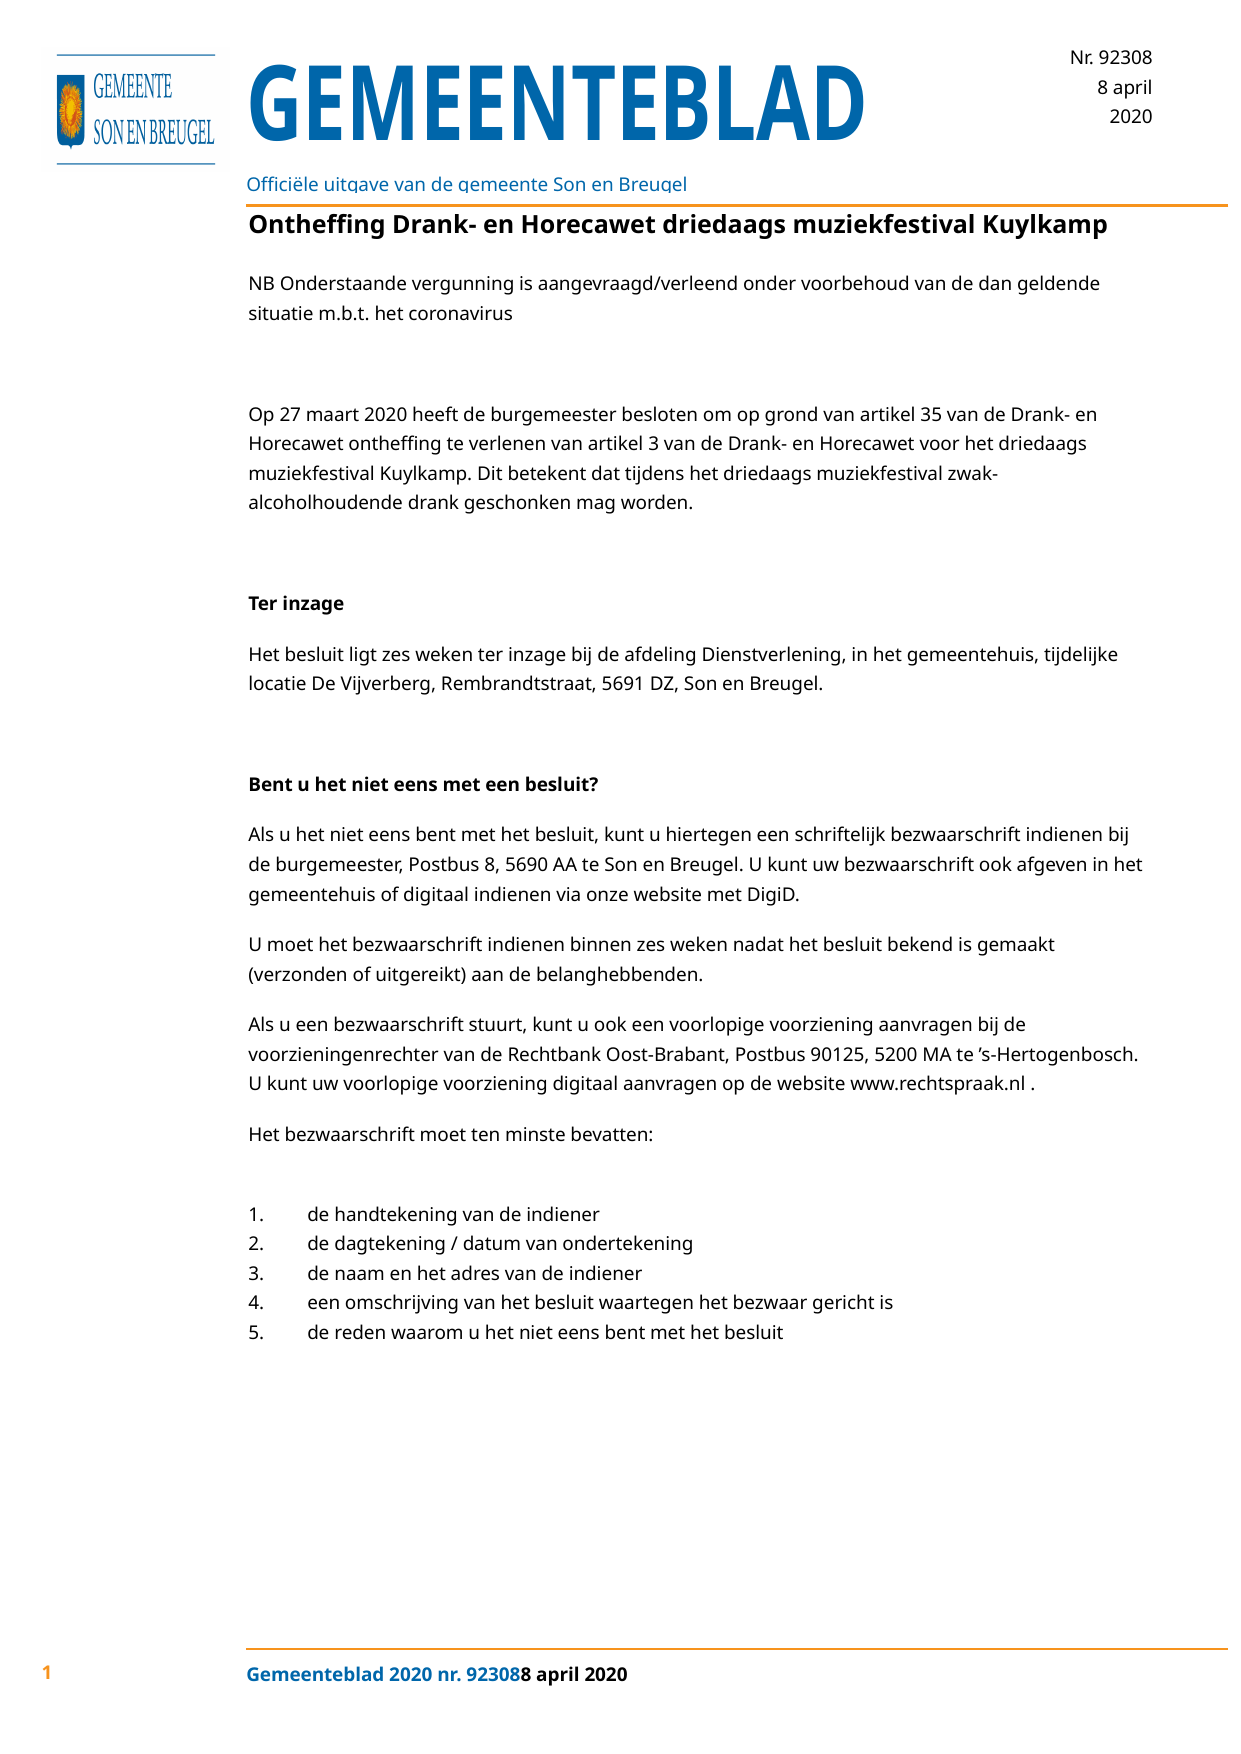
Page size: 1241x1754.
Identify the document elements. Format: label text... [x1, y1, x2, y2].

list de reden waarom u het niet eens bent met het besluit [248, 1319, 1152, 1345]
list de dagtekening / datum van ondertekening [248, 1230, 1152, 1256]
text Het besluit ligt zes weken ter inzage bij de afdeling Dienstverlening, in het gemeentehuis, tijdelijke locatie De Vijverberg, Rembrandtstraat, 5691 DZ, Son en Breugel. [248, 641, 1152, 696]
list een omschrijving van het besluit waartegen het bezwaar gericht is [248, 1289, 1152, 1315]
list de naam en het adres van de indiener [248, 1260, 1152, 1286]
text U moet het bezwaarschrift indienen binnen zes weken nadat het besluit bekend is gemaakt (verzonden of uitgereikt) aan de belanghebbenden. [248, 931, 1152, 986]
list de handtekening van de indiener [248, 1201, 1152, 1226]
text Op 27 maart 2020 heeft de burgemeester besloten om op grond van artikel 35 van de Drank- en Horecawet ontheffing te verlenen van artikel 3 van de Drank- en Horecawet voor het driedaags muziekfestival Kuylkamp. Dit betekent dat tijdens het driedaags muziekfestival zwak-alcoholhoudende drank geschonken mag worden. [248, 401, 1152, 515]
text Het bezwaarschrift moet ten minste bevatten: [248, 1121, 1152, 1146]
text NB Onderstaande vergunning is aangevraagd/verleend onder voorbehoud van de dan geldende situatie m.b.t. het coronavirus [248, 270, 1152, 326]
text Als u het niet eens bent met het besluit, kunt u hiertegen een schriftelijk bezwaarschrift indienen bij de burgemeester, Postbus 8, 5690 AA te Son en Breugel. U kunt uw bezwaarschrift ook afgeven in het gemeentehuis of digitaal indienen via onze website met DigiD. [248, 822, 1152, 906]
text Als u een bezwaarschrift stuurt, kunt u ook een voorlopige voorziening aanvragen bij de voorzieningenrechter van de Rechtbank Oost-Brabant, Postbus 90125, 5200 MA te ’s-Hertogenbosch. U kunt uw voorlopige voorziening digitaal aanvragen op de website www.rechtspraak.nl . [248, 1011, 1152, 1096]
text Ter inzage [248, 590, 1152, 616]
text Ontheffing Drank- en Horecawet driedaags muziekfestival Kuylkamp [248, 207, 1152, 241]
picture [41, 47, 231, 172]
text Bent u het niet eens met een besluit? [248, 771, 1152, 797]
